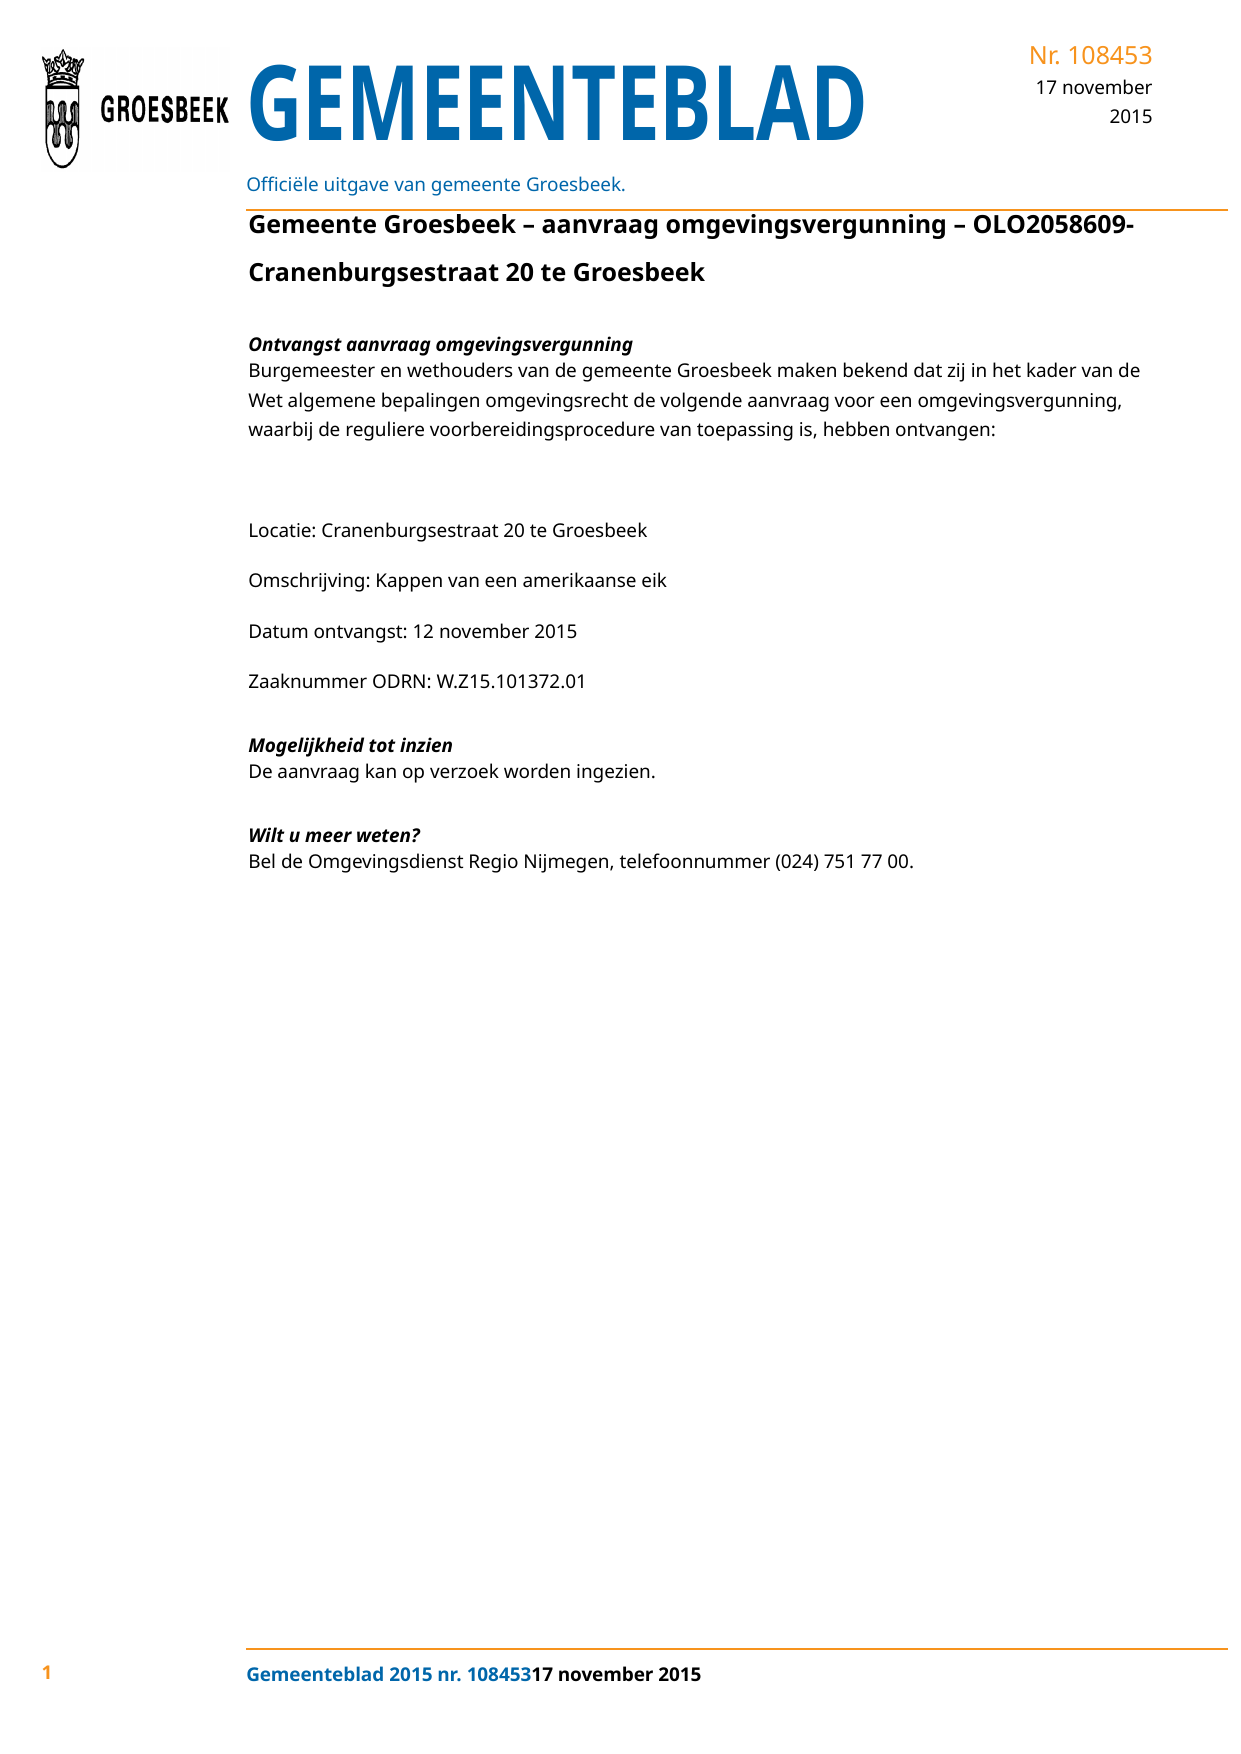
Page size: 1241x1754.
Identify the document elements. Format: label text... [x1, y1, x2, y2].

text Datum ontvangst: 12 november 2015 [248, 618, 1152, 644]
text Wilt u meer weten? [248, 822, 1152, 848]
text Gemeente Groesbeek – aanvraag omgevingsvergunning – OLO2058609- Cranenburgsestraat 20 te Groesbeek [248, 211, 1152, 288]
text De aanvraag kan op verzoek worden ingezien. [248, 758, 1152, 784]
text Ontvangst aanvraag omgevingsvergunning [248, 331, 1152, 357]
text Burgemeester en wethouders van de gemeente Groesbeek maken bekend dat zij in het kader van de Wet algemene bepalingen omgevingsrecht de volgende aanvraag voor een omgevingsvergunning, waarbij de reguliere voorbereidingsprocedure van toepassing is, hebben ontvangen: [248, 357, 1152, 442]
text Bel de Omgevingsdienst Regio Nijmegen, telefoonnummer (024) 751 77 00. [248, 848, 1152, 873]
picture [41, 47, 231, 172]
text Zaaknummer ODRN: W.Z15.101372.01 [248, 668, 1152, 694]
text Mogelijkheid tot inzien [248, 732, 1152, 758]
text Omschrijving: Kappen van een amerikaanse eik [248, 568, 1152, 593]
text Locatie: Cranenburgsestraat 20 te Groesbeek [248, 517, 1152, 543]
